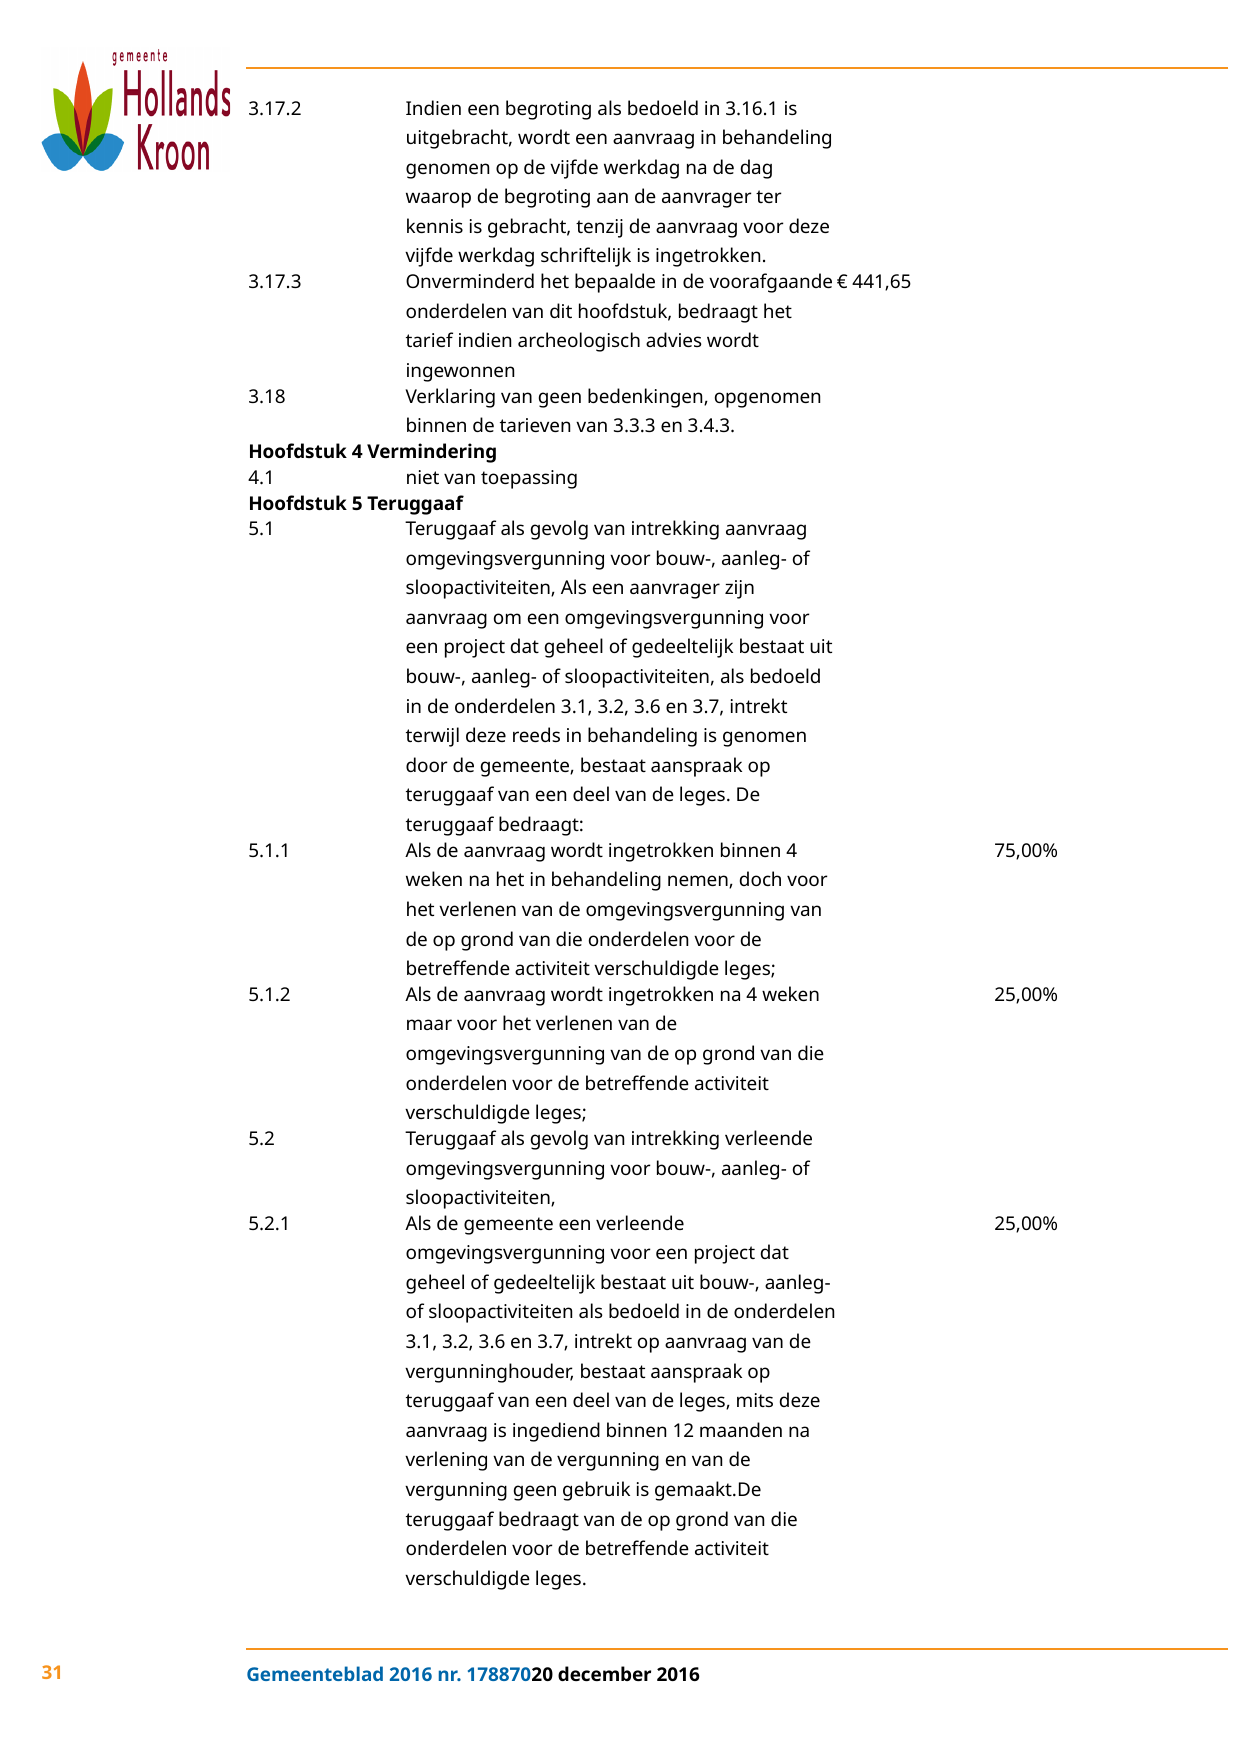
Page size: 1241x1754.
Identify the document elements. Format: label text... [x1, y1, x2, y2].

picture [41, 47, 231, 172]
table_cell [837, 95, 994, 268]
table_cell [837, 515, 994, 837]
table_cell [994, 269, 1152, 383]
table_cell [994, 95, 1152, 268]
table_cell [837, 1210, 994, 1591]
table_cell 5.1 [248, 515, 405, 837]
table_cell Hoofdstuk 5 Teruggaaf [248, 490, 1152, 515]
table_cell [837, 464, 994, 490]
table_cell [837, 1125, 994, 1210]
table_cell 5.2 [248, 1125, 405, 1210]
table_cell Als de aanvraag wordt ingetrokken binnen 4 weken na het in behandeling nemen, doch voor het verlenen van de omgevingsvergunning van de op grond van die onderdelen voor de betreffende activiteit verschuldigde leges; [405, 837, 837, 981]
table_cell 5.1.2 [248, 981, 405, 1125]
table_cell Als de aanvraag wordt ingetrokken na 4 weken maar voor het verlenen van de omgevingsvergunning van de op grond van die onderdelen voor de betreffende activiteit verschuldigde leges; [405, 981, 837, 1125]
table_cell 4.1 [248, 464, 405, 490]
table_cell [837, 837, 994, 981]
table_cell [994, 383, 1152, 438]
table_cell 25,00% [994, 981, 1152, 1125]
table_cell [994, 464, 1152, 490]
table_cell niet van toepassing [405, 464, 837, 490]
table_cell [837, 383, 994, 438]
table_cell Verklaring van geen bedenkingen, opgenomen binnen de tarieven van 3.3.3 en 3.4.3. [405, 383, 837, 438]
table_cell Indien een begroting als bedoeld in 3.16.1 is uitgebracht, wordt een aanvraag in behandeling genomen op de vijfde werkdag na de dag waarop de begroting aan de aanvrager ter kennis is gebracht, tenzij de aanvraag voor deze vijfde werkdag schriftelijk is ingetrokken. [405, 95, 837, 268]
table_cell Teruggaaf als gevolg van intrekking aanvraag omgevingsvergunning voor bouw-, aanleg- of sloopactiviteiten, Als een aanvrager zijn aanvraag om een omgevingsvergunning voor een project dat geheel of gedeeltelijk bestaat uit bouw‐, aanleg‐ of sloopactiviteiten, als bedoeld in de onderdelen 3.1, 3.2, 3.6 en 3.7, intrekt terwijl deze reeds in behandeling is genomen door de gemeente, bestaat aanspraak op teruggaaf van een deel van de leges. De teruggaaf bedraagt: [405, 515, 837, 837]
table_cell € 441,65 [837, 269, 994, 383]
table_cell Als de gemeente een verleende omgevingsvergunning voor een project dat geheel of gedeeltelijk bestaat uit bouw‐, aanleg‐ of sloopactiviteiten als bedoeld in de onderdelen 3.1, 3.2, 3.6 en 3.7, intrekt op aanvraag van de vergunninghouder, bestaat aanspraak op teruggaaf van een deel van de leges, mits deze aanvraag is ingediend binnen 12 maanden na verlening van de vergunning en van de vergunning geen gebruik is gemaakt.De teruggaaf bedraagt van de op grond van die onderdelen voor de betreffende activiteit verschuldigde leges. [405, 1210, 837, 1591]
table_cell 5.1.1 [248, 837, 405, 981]
table_cell [994, 1125, 1152, 1210]
table_cell Hoofdstuk 4 Vermindering [248, 438, 1152, 464]
table_cell 5.2.1 [248, 1210, 405, 1591]
table_cell [837, 981, 994, 1125]
table_cell 25,00% [994, 1210, 1152, 1591]
table_cell 3.18 [248, 383, 405, 438]
table_cell Onverminderd het bepaalde in de voorafgaande onderdelen van dit hoofdstuk, bedraagt het tarief indien archeologisch advies wordt ingewonnen [405, 269, 837, 383]
table_cell [994, 515, 1152, 837]
table_cell Teruggaaf als gevolg van intrekking verleende omgevingsvergunning voor bouw-, aanleg- of sloopactiviteiten, [405, 1125, 837, 1210]
table_cell 3.17.3 [248, 269, 405, 383]
table_cell 3.17.2 [248, 95, 405, 268]
table_cell 75,00% [994, 837, 1152, 981]
